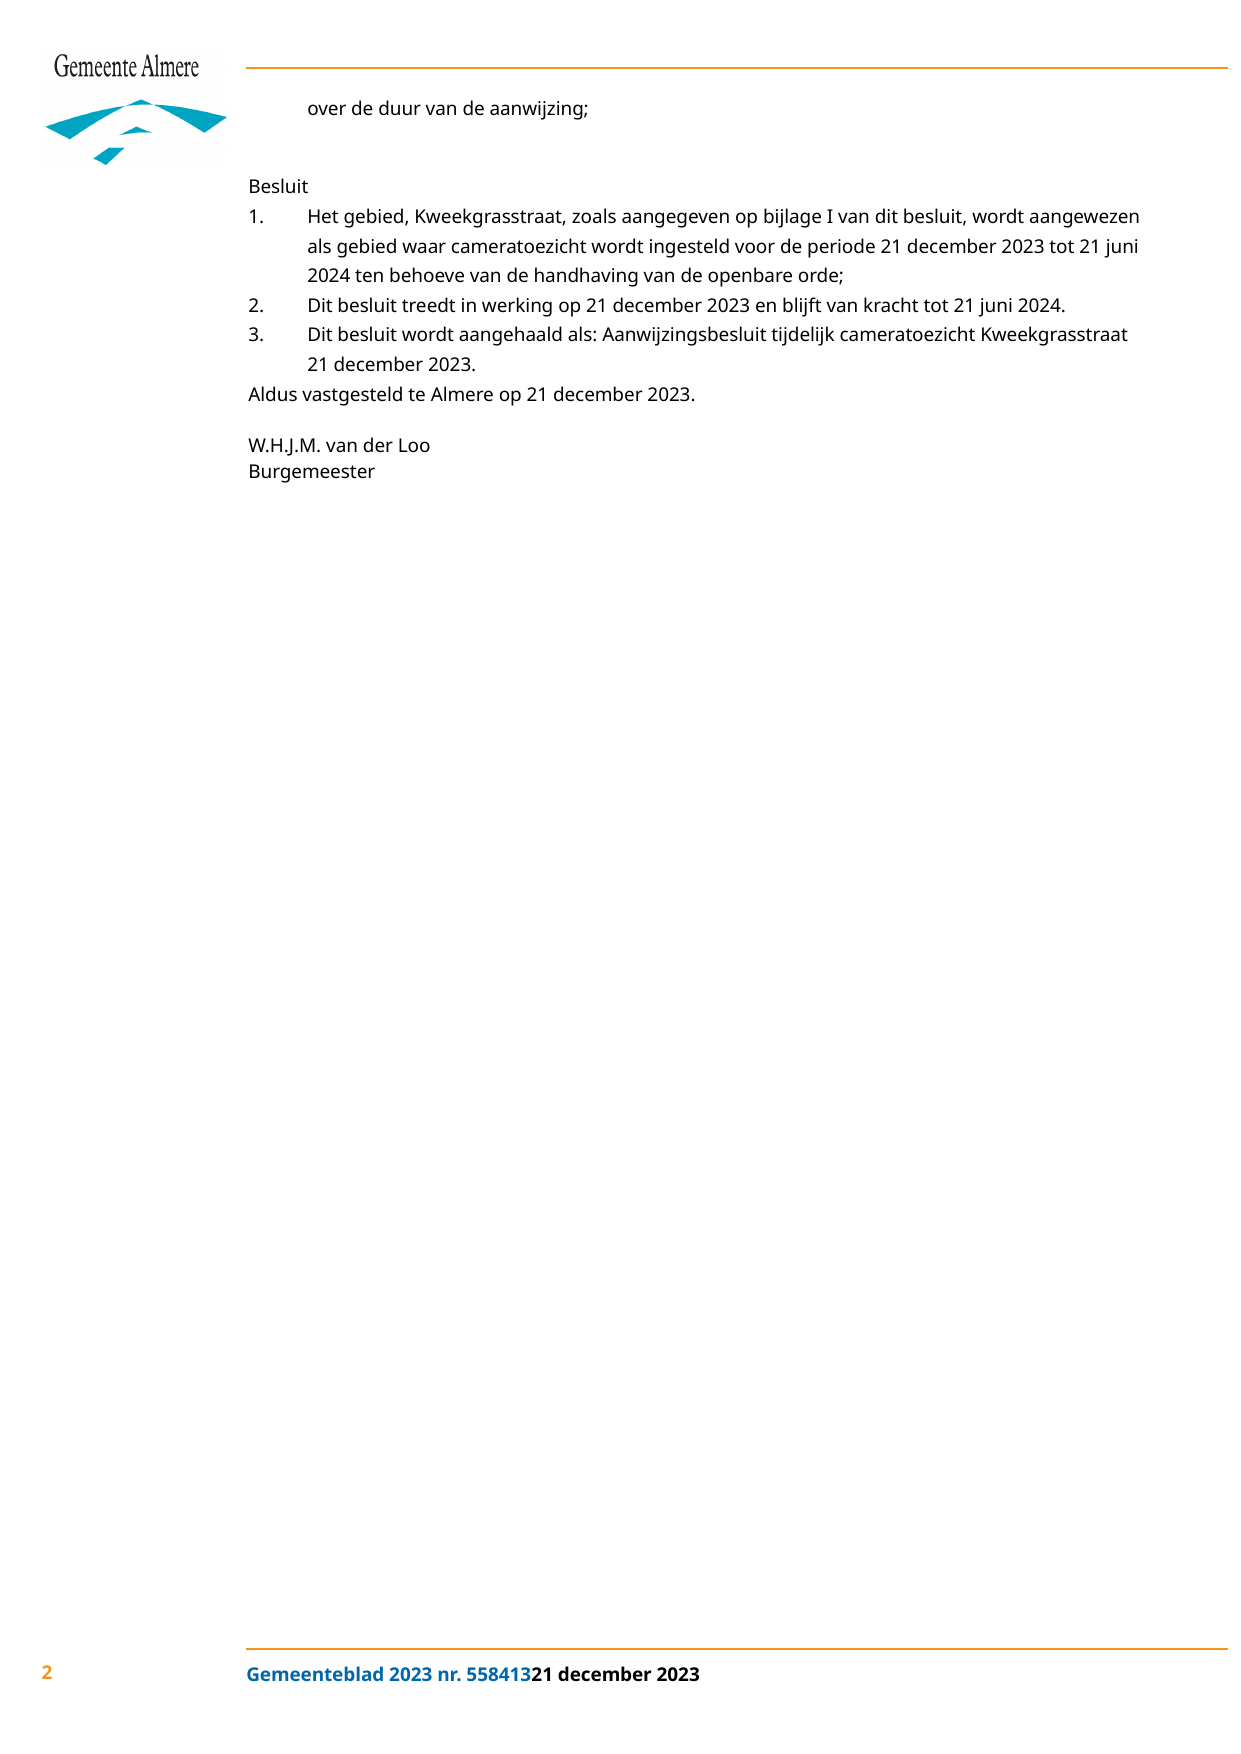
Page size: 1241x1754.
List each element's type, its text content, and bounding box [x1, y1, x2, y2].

text Besluit [248, 174, 1152, 199]
list Dit besluit treedt in werking op 21 december 2023 en blijft van kracht tot 21 juni 2024. [248, 292, 1152, 318]
text Burgemeester [248, 458, 1152, 484]
list Het gebied, Kweekgrasstraat, zoals aangegeven op bijlage I van dit besluit, wordt aangewezen als gebied waar cameratoezicht wordt ingesteld voor de periode 21 december 2023 tot 21 juni 2024 ten behoeve van de handhaving van de openbare orde; [248, 203, 1152, 288]
list over de duur van de aanwijzing; [248, 95, 1152, 121]
picture [41, 47, 231, 172]
text Aldus vastgesteld te Almere op 21 december 2023. [248, 381, 1152, 406]
text W.H.J.M. van der Loo [248, 432, 1152, 458]
list Dit besluit wordt aangehaald als: Aanwijzingsbesluit tijdelijk cameratoezicht Kweekgrasstraat 21 december 2023. [248, 322, 1152, 377]
